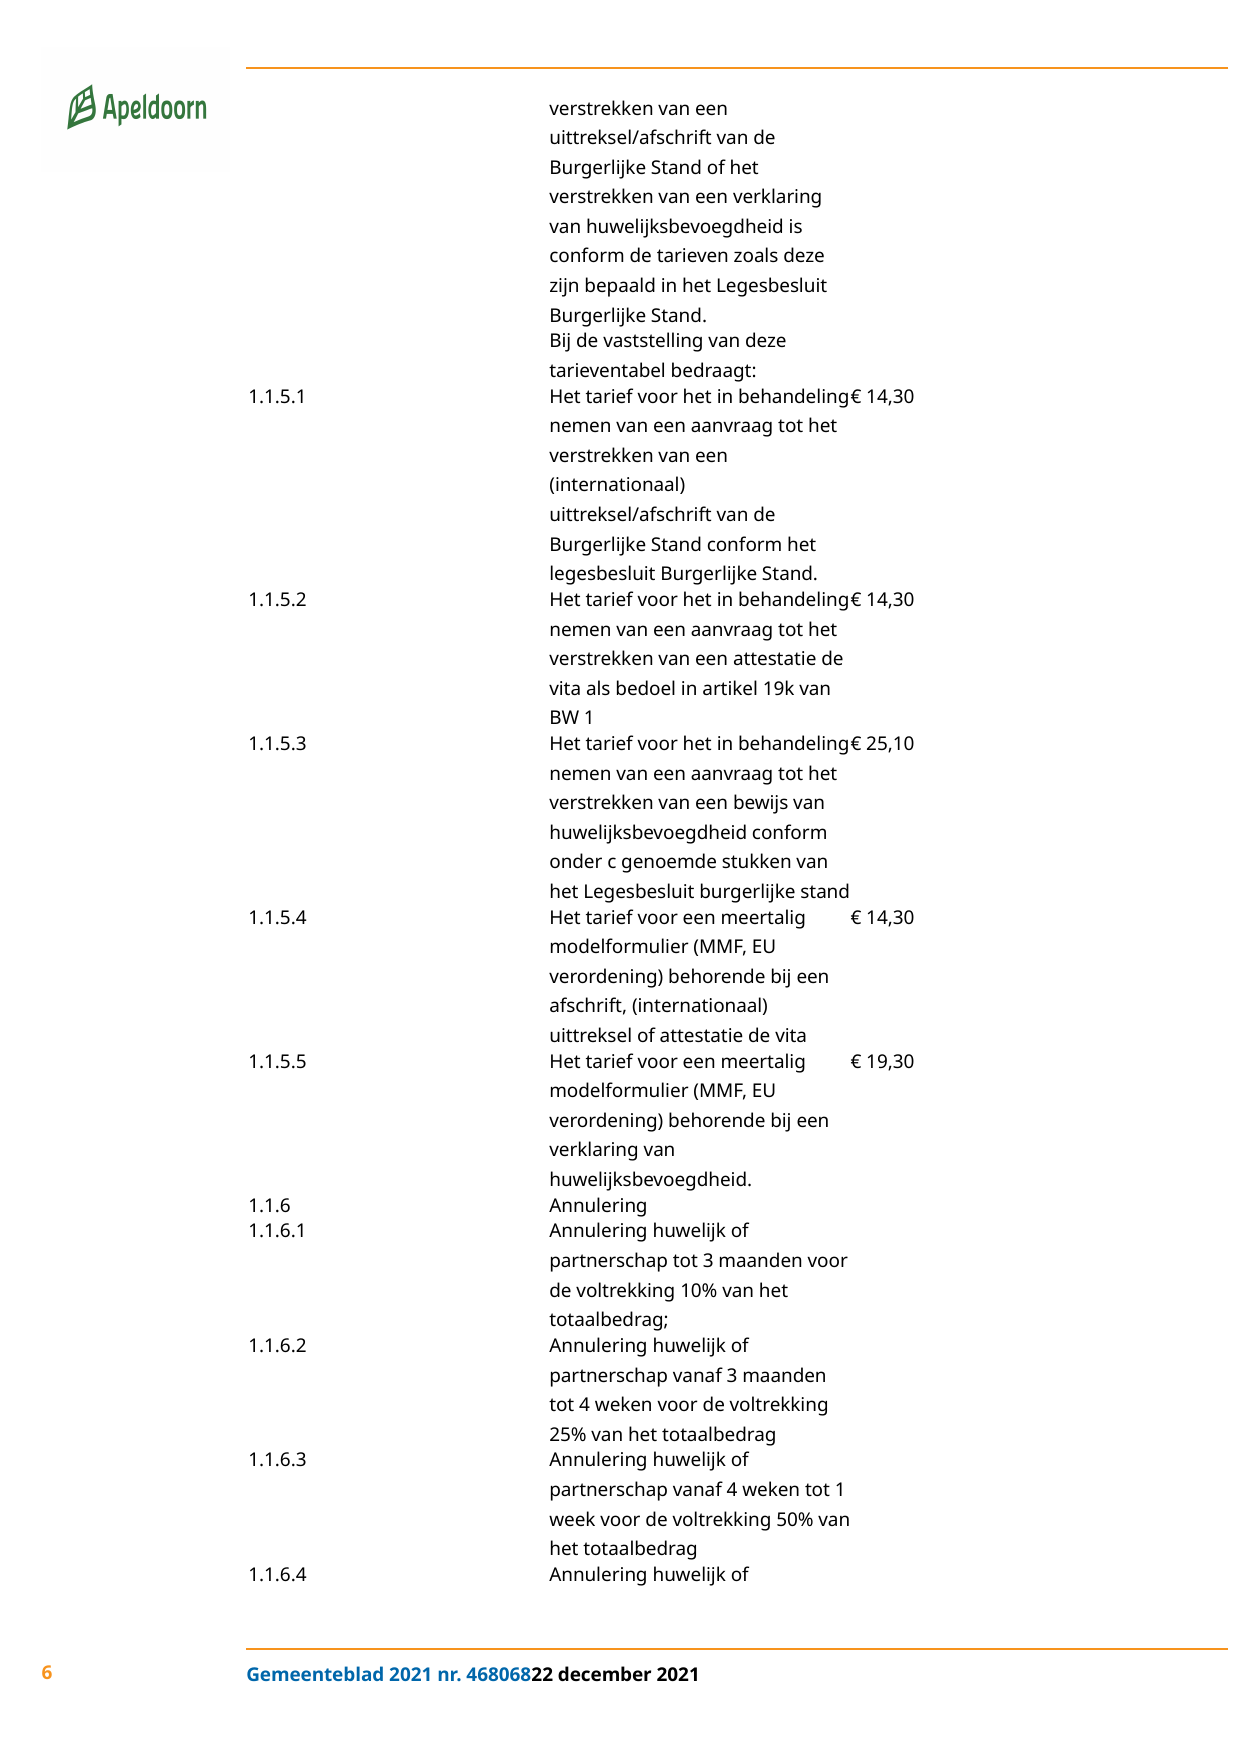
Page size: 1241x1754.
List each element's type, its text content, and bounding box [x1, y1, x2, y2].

picture [41, 47, 231, 172]
table_cell [850, 1192, 1152, 1218]
table_cell Het tarief voor een meertalig modelformulier (MMF, EU verordening) behorende bij een afschrift, (internationaal) uittreksel of attestatie de vita [549, 904, 850, 1048]
table_cell € 14,30 [850, 383, 1152, 586]
table_cell 1.1.5.3 [248, 730, 549, 904]
table_cell [850, 1332, 1152, 1447]
table_cell [850, 328, 1152, 383]
table_cell Annulering huwelijk of partnerschap vanaf 3 maanden tot 4 weken voor de voltrekking 25% van het totaalbedrag [549, 1332, 850, 1447]
table_cell 1.1.6.4 [248, 1561, 549, 1587]
table_cell Annulering huwelijk of partnerschap vanaf 4 weken tot 1 week voor de voltrekking 50% van het totaalbedrag [549, 1447, 850, 1561]
table_cell verstrekken van een uittreksel/afschrift van de Burgerlijke Stand of het verstrekken van een verklaring van huwelijksbevoegdheid is conform de tarieven zoals deze zijn bepaald in het Legesbesluit Burgerlijke Stand. [549, 95, 850, 328]
table_cell € 25,10 [850, 730, 1152, 904]
table_cell € 19,30 [850, 1048, 1152, 1192]
table_cell [850, 95, 1152, 328]
table_cell 1.1.6.1 [248, 1218, 549, 1332]
table_cell [850, 1447, 1152, 1561]
table_cell Annulering huwelijk of [549, 1561, 850, 1587]
table_cell 1.1.5.5 [248, 1048, 549, 1192]
table_cell [850, 1218, 1152, 1332]
table_cell Het tarief voor het in behandeling nemen van een aanvraag tot het verstrekken van een (internationaal) uittreksel/afschrift van de Burgerlijke Stand conform het legesbesluit Burgerlijke Stand. [549, 383, 850, 586]
table_cell € 14,30 [850, 586, 1152, 730]
table_cell [248, 95, 549, 328]
table_cell Bij de vaststelling van deze tarieventabel bedraagt: [549, 328, 850, 383]
table_cell Het tarief voor het in behandeling nemen van een aanvraag tot het verstrekken van een attestatie de vita als bedoel in artikel 19k van BW 1 [549, 586, 850, 730]
table_cell 1.1.6.2 [248, 1332, 549, 1447]
table_cell [850, 1561, 1152, 1587]
table_cell 1.1.6 [248, 1192, 549, 1218]
table_cell Het tarief voor het in behandeling nemen van een aanvraag tot het verstrekken van een bewijs van huwelijksbevoegdheid conform onder c genoemde stukken van het Legesbesluit burgerlijke stand [549, 730, 850, 904]
table_cell 1.1.5.4 [248, 904, 549, 1048]
table_cell Annulering [549, 1192, 850, 1218]
table_cell 1.1.5.2 [248, 586, 549, 730]
table_cell Annulering huwelijk of partnerschap tot 3 maanden voor de voltrekking 10% van het totaalbedrag; [549, 1218, 850, 1332]
table_cell Het tarief voor een meertalig modelformulier (MMF, EU verordening) behorende bij een verklaring van huwelijksbevoegdheid. [549, 1048, 850, 1192]
table_cell 1.1.5.1 [248, 383, 549, 586]
table_cell 1.1.6.3 [248, 1447, 549, 1561]
table_cell [248, 328, 549, 383]
table_cell € 14,30 [850, 904, 1152, 1048]
